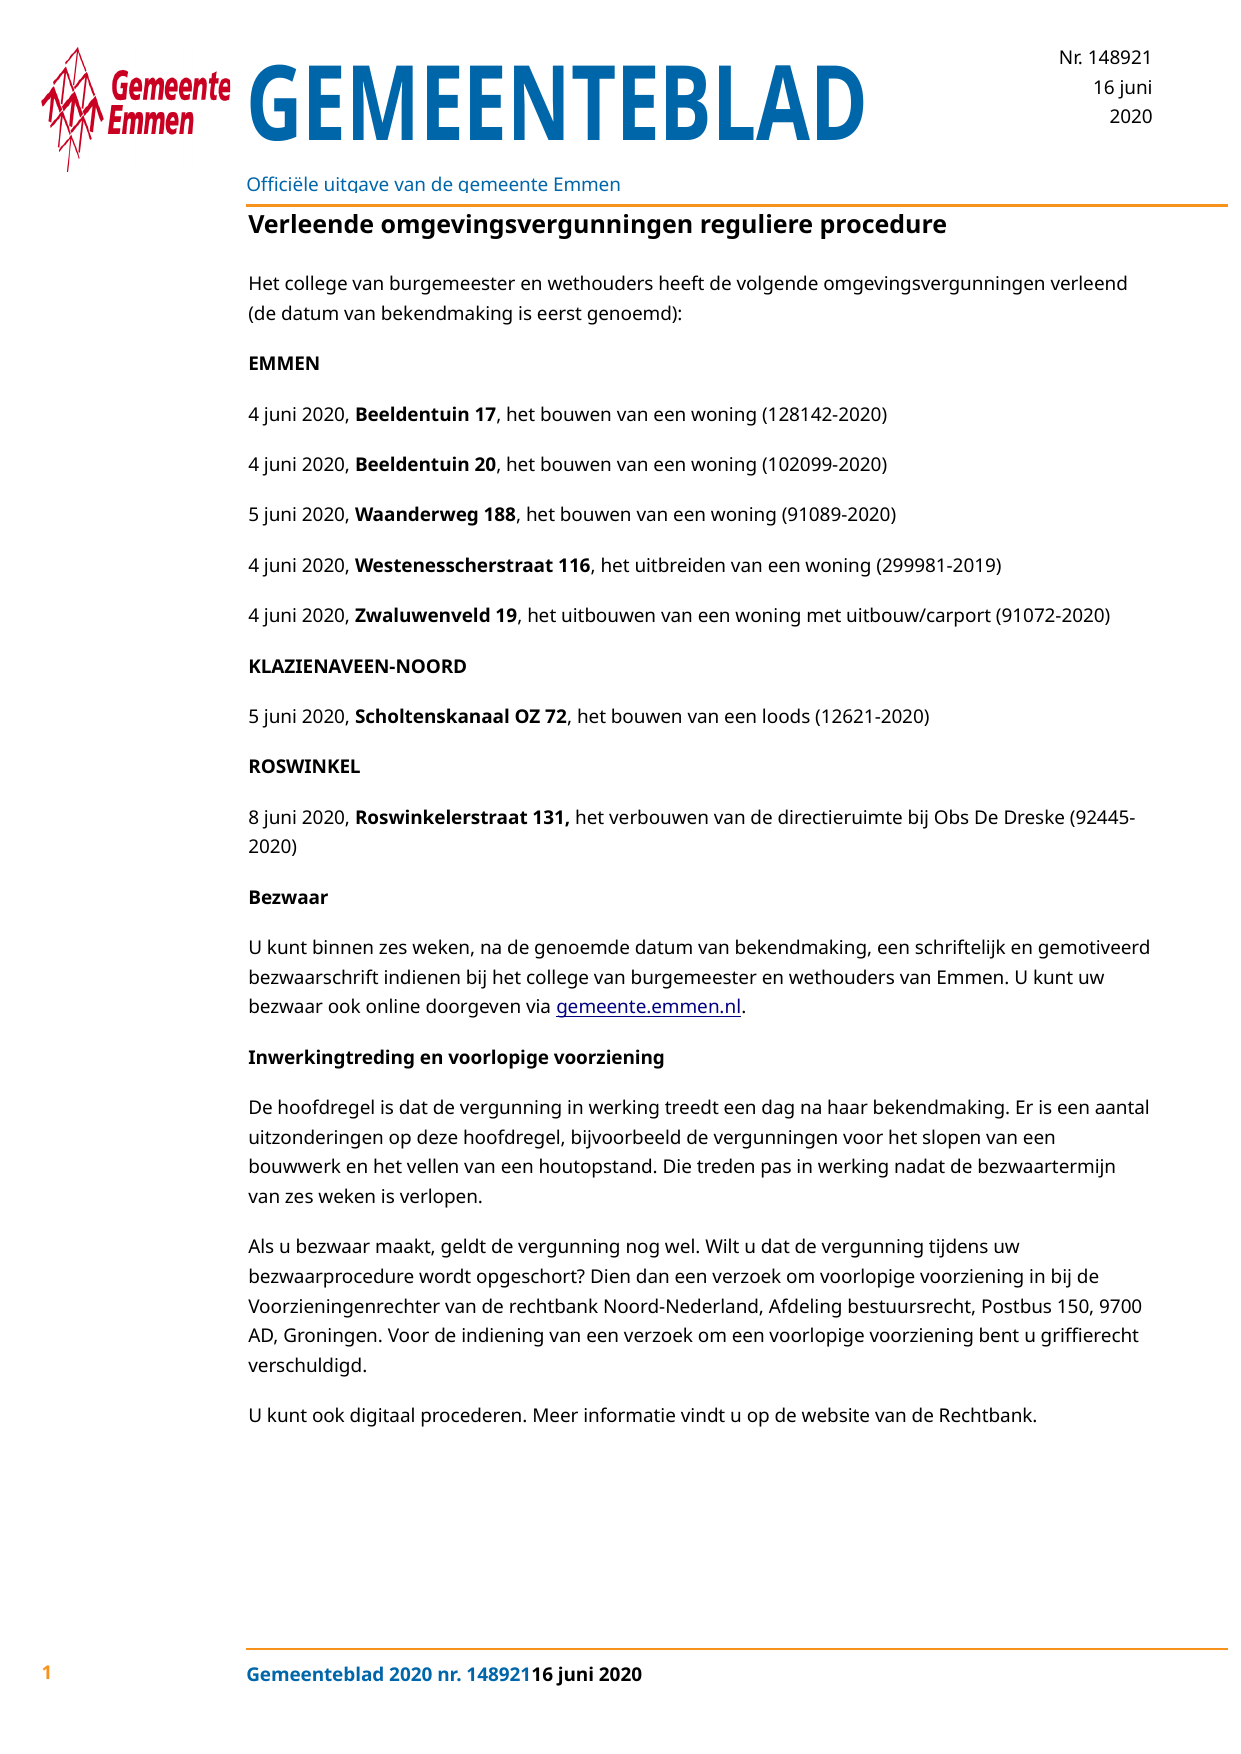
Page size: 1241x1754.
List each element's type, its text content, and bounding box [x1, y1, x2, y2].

text Als u bezwaar maakt, geldt de vergunning nog wel. Wilt u dat de vergunning tijdens uw bezwaarprocedure wordt opgeschort? Dien dan een verzoek om voorlopige voorziening in bij de Voorzieningenrechter van de rechtbank Noord-Nederland, Afdeling bestuursrecht, Postbus 150, 9700 AD, Groningen. Voor de indiening van een verzoek om een voorlopige voorziening bent u griffierecht verschuldigd. [248, 1234, 1152, 1378]
text 4 juni 2020, Beeldentuin 17, het bouwen van een woning (128142-2020) [248, 401, 1152, 426]
text 5 juni 2020, Scholtenskanaal OZ 72, het bouwen van een loods (12621-2020) [248, 703, 1152, 729]
picture [41, 47, 231, 172]
text Bezwaar [248, 884, 1152, 910]
text 4 juni 2020, Westenesscherstraat 116, het uitbreiden van een woning (299981-2019) [248, 552, 1152, 578]
text ROSWINKEL [248, 754, 1152, 779]
text 8 juni 2020, Roswinkelerstraat 131, het verbouwen van de directieruimte bij Obs De Dreske (92445-2020) [248, 804, 1152, 859]
text De hoofdregel is dat de vergunning in werking treedt een dag na haar bekendmaking. Er is een aantal uitzonderingen op deze hoofdregel, bijvoorbeeld de vergunningen voor het slopen van een bouwwerk en het vellen van een houtopstand. Die treden pas in werking nadat de bezwaartermijn van zes weken is verlopen. [248, 1094, 1152, 1209]
text U kunt binnen zes weken, na de genoemde datum van bekendmaking, een schriftelijk en gemotiveerd bezwaarschrift indienen bij het college van burgemeester en wethouders van Emmen. U kunt uw bezwaar ook online doorgeven via gemeente.emmen.nl. [248, 934, 1152, 1019]
text Verleende omgevingsvergunningen reguliere procedure [248, 207, 1152, 241]
text Inwerkingtreding en voorlopige voorziening [248, 1044, 1152, 1070]
text 5 juni 2020, Waanderweg 188, het bouwen van een woning (91089-2020) [248, 502, 1152, 527]
text Het college van burgemeester en wethouders heeft de volgende omgevingsvergunningen verleend (de datum van bekendmaking is eerst genoemd): [248, 270, 1152, 326]
text 4 juni 2020, Beeldentuin 20, het bouwen van een woning (102099-2020) [248, 451, 1152, 477]
text EMMEN [248, 350, 1152, 376]
text U kunt ook digitaal procederen. Meer informatie vindt u op de website van de Rechtbank. [248, 1402, 1152, 1428]
text KLAZIENAVEEN-NOORD [248, 653, 1152, 678]
text 4 juni 2020, Zwaluwenveld 19, het uitbouwen van een woning met uitbouw/carport (91072-2020) [248, 602, 1152, 628]
